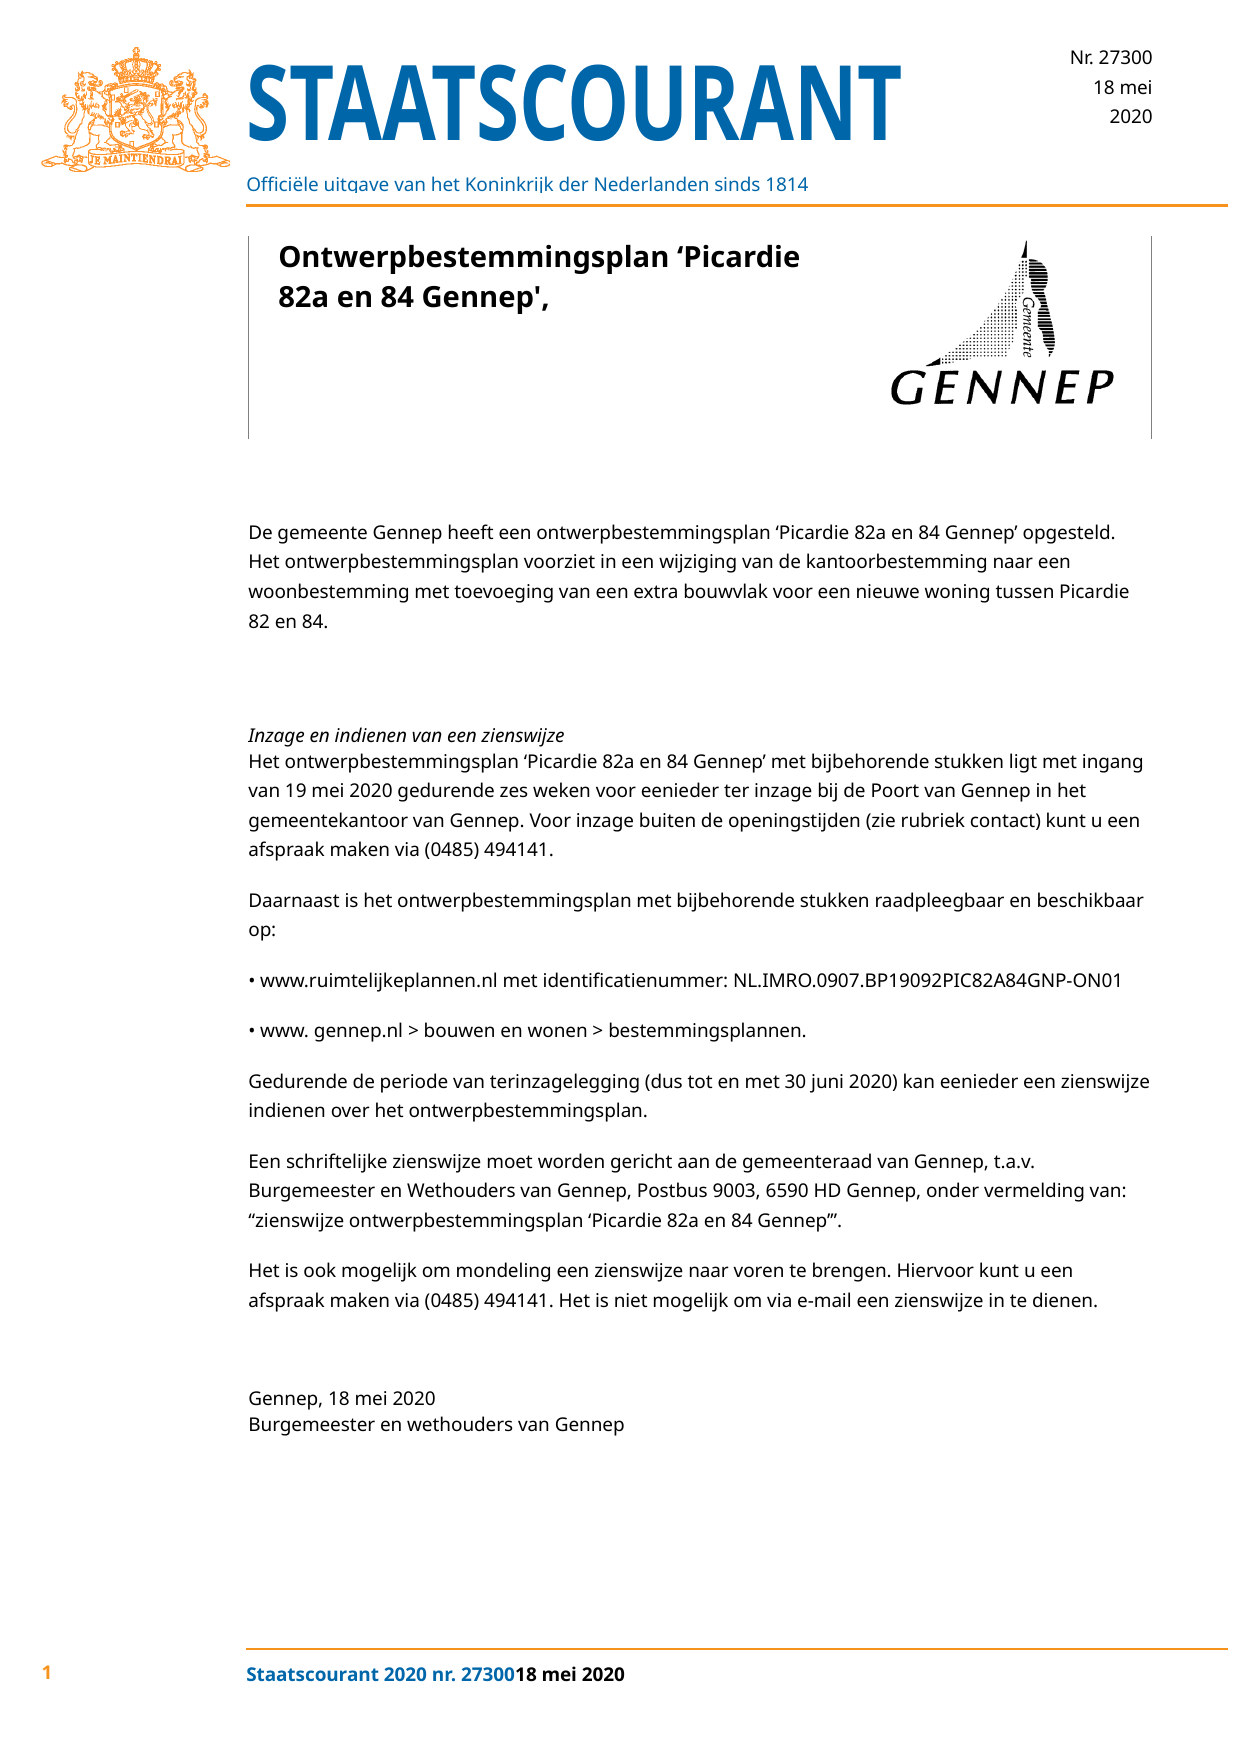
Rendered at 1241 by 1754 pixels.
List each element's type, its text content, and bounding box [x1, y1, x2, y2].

text Daarnaast is het ontwerpbestemmingsplan met bijbehorende stukken raadpleegbaar en beschikbaar op: [248, 887, 1152, 942]
text Het ontwerpbestemmingsplan ‘Picardie 82a en 84 Gennep’ met bijbehorende stukken ligt met ingang van 19 mei 2020 gedurende zes weken voor eenieder ter inzage bij de Poort van Gennep in het gemeentekantoor van Gennep. Voor inzage buiten de openingstijden (zie rubriek contact) kunt u een afspraak maken via (0485) 494141. [248, 748, 1152, 862]
table_header [1118, 236, 1151, 413]
table_header [850, 236, 883, 413]
table_header Ontwerpbestemmingsplan ‘Picardie 82a en 84 Gennep', [249, 236, 850, 439]
text Burgemeester en wethouders van Gennep [248, 1411, 1152, 1437]
text De gemeente Gennep heeft een ontwerpbestemmingsplan ‘Picardie 82a en 84 Gennep’ opgesteld. Het ontwerpbestemmingsplan voorziet in een wijziging van de kantoorbestemming naar een woonbestemming met toevoeging van een extra bouwvlak voor een nieuwe woning tussen Picardie 82 en 84. [248, 519, 1152, 633]
table_header [850, 414, 1151, 439]
text • www.ruimtelijkeplannen.nl met identificatienummer: NL.IMRO.0907.BP19092PIC82A84GNP-ON01 [248, 967, 1152, 993]
picture [883, 236, 1118, 414]
text Het is ook mogelijk om mondeling een zienswijze naar voren te brengen. Hiervoor kunt u een afspraak maken via (0485) 494141. Het is niet mogelijk om via e-mail een zienswijze in te dienen. [248, 1257, 1152, 1313]
picture [41, 47, 231, 172]
text Gennep, 18 mei 2020 [248, 1385, 1152, 1411]
text Inzage en indienen van een zienswijze [248, 722, 1152, 748]
text Gedurende de periode van terinzagelegging (dus tot en met 30 juni 2020) kan eenieder een zienswijze indienen over het ontwerpbestemmingsplan. [248, 1068, 1152, 1123]
text • www. gennep.nl > bouwen en wonen > bestemmingsplannen. [248, 1017, 1152, 1043]
text Een schriftelijke zienswijze moet worden gericht aan de gemeenteraad van Gennep, t.a.v. Burgemeester en Wethouders van Gennep, Postbus 9003, 6590 HD Gennep, onder vermelding van: “zienswijze ontwerpbestemmingsplan ‘Picardie 82a en 84 Gennep’”. [248, 1148, 1152, 1233]
